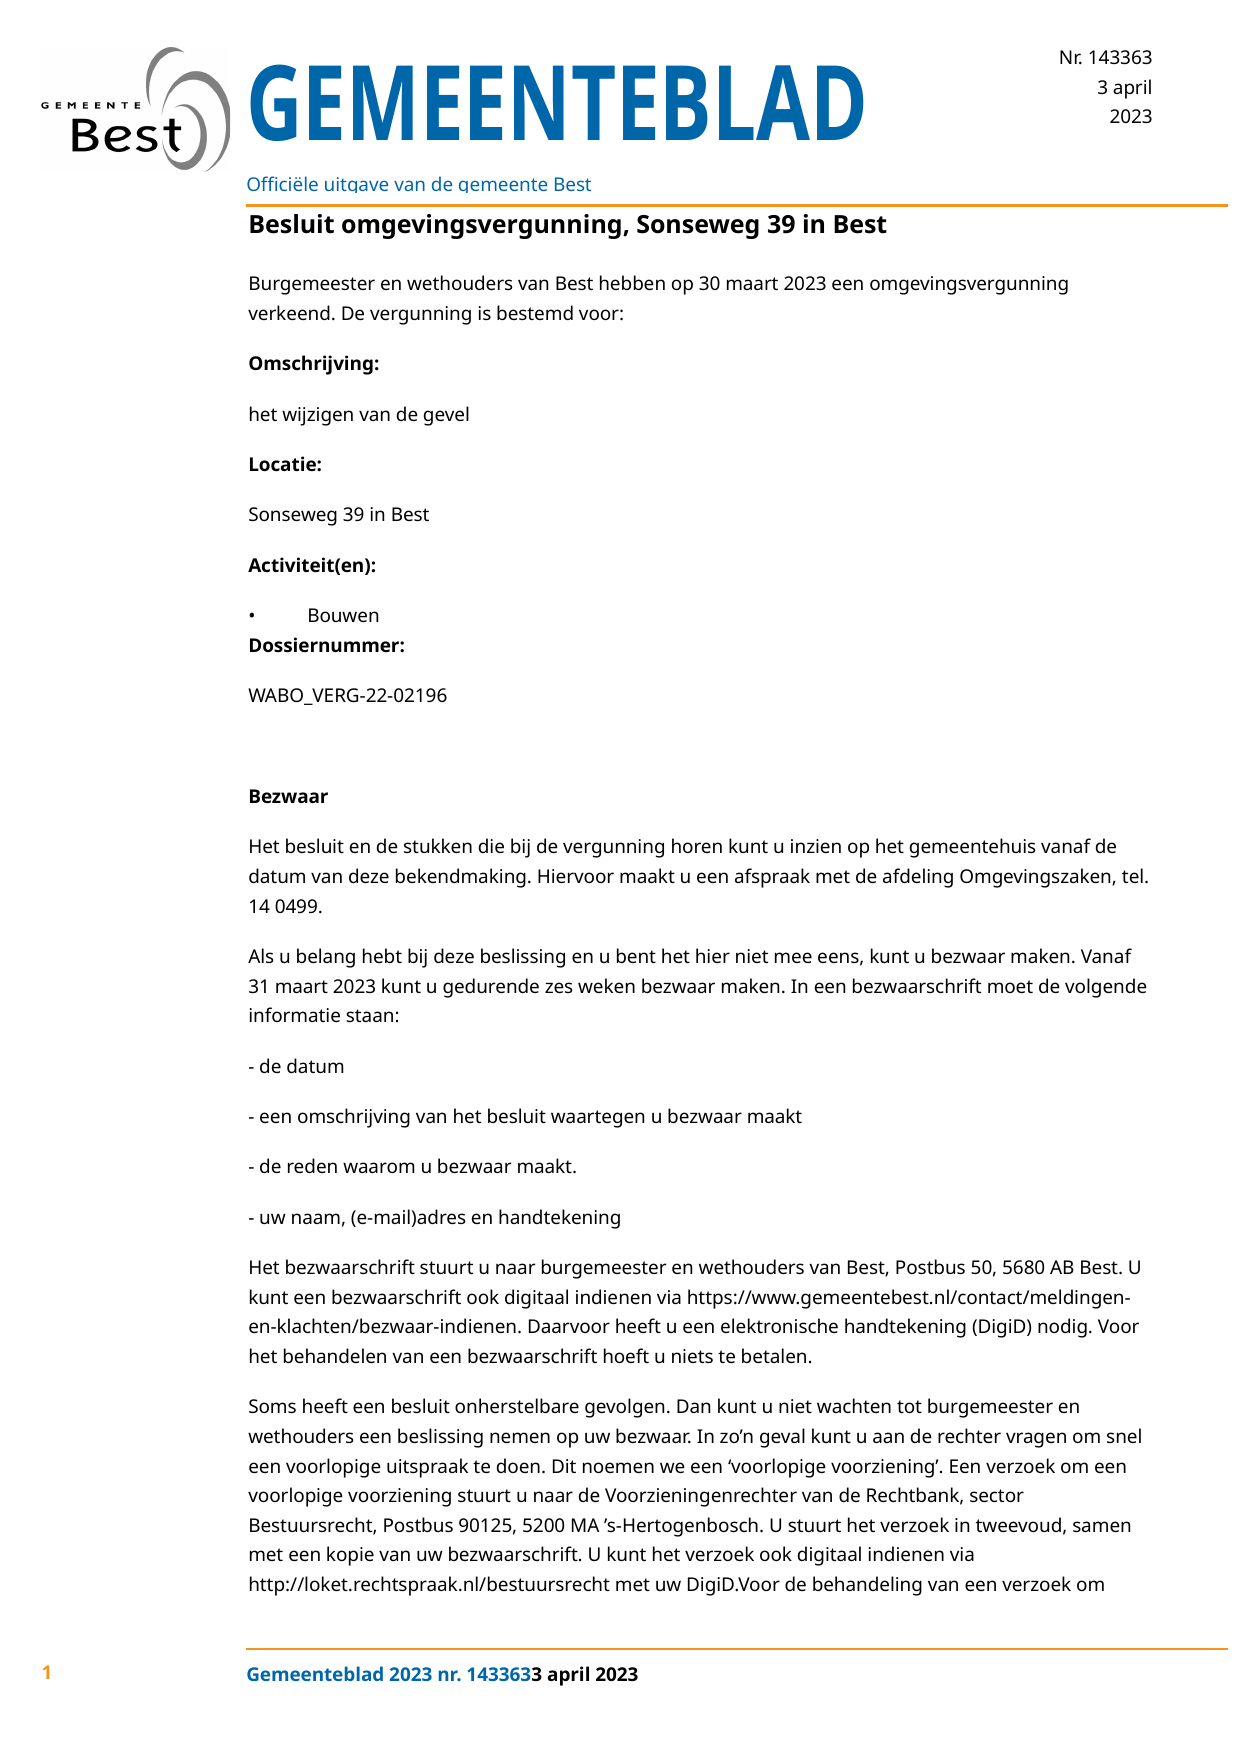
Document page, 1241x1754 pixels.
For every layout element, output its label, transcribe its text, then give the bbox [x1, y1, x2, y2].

text het wijzigen van de gevel [248, 401, 1152, 426]
text Het besluit en de stukken die bij de vergunning horen kunt u inzien op het gemeentehuis vanaf de datum van deze bekendmaking. Hiervoor maakt u een afspraak met de afdeling Omgevingszaken, tel. 14 0499. [248, 834, 1152, 918]
text - uw naam, (e-mail)adres en handtekening [248, 1204, 1152, 1230]
text - de reden waarom u bezwaar maakt. [248, 1154, 1152, 1179]
text Dossiernummer: [248, 632, 1152, 658]
text Sonseweg 39 in Best [248, 502, 1152, 527]
text Burgemeester en wethouders van Best hebben op 30 maart 2023 een omgevingsvergunning verkeend. De vergunning is bestemd voor: [248, 270, 1152, 326]
text Bezwaar [248, 783, 1152, 809]
text - een omschrijving van het besluit waartegen u bezwaar maakt [248, 1103, 1152, 1129]
text Het bezwaarschrift stuurt u naar burgemeester en wethouders van Best, Postbus 50, 5680 AB Best. U kunt een bezwaarschrift ook digitaal indienen via https://www.gemeentebest.nl/contact/meldingen-en-klachten/bezwaar-indienen. Daarvoor heeft u een elektronische handtekening (DigiD) nodig. Voor het behandelen van een bezwaarschrift hoeft u niets te betalen. [248, 1254, 1152, 1369]
list Bouwen [248, 602, 1152, 628]
text Soms heeft een besluit onherstelbare gevolgen. Dan kunt u niet wachten tot burgemeester en wethouders een beslissing nemen op uw bezwaar. In zo’n geval kunt u aan de rechter vragen om snel een voorlopige uitspraak te doen. Dit noemen we een ‘voorlopige voorziening’. Een verzoek om een voorlopige voorziening stuurt u naar de Voorzieningenrechter van de Rechtbank, sector Bestuursrecht, Postbus 90125, 5200 MA ’s-Hertogenbosch. U stuurt het verzoek in tweevoud, samen met een kopie van uw bezwaarschrift. U kunt het verzoek ook digitaal indienen via http://loket.rechtspraak.nl/bestuursrecht met uw DigiD.Voor de behandeling van een verzoek om [248, 1394, 1152, 1597]
text Omschrijving: [248, 350, 1152, 376]
text Als u belang hebt bij deze beslissing en u bent het hier niet mee eens, kunt u bezwaar maken. Vanaf 31 maart 2023 kunt u gedurende zes weken bezwaar maken. In een bezwaarschrift moet de volgende informatie staan: [248, 943, 1152, 1028]
text Activiteit(en): [248, 552, 1152, 578]
text Besluit omgevingsvergunning, Sonseweg 39 in Best [248, 207, 1152, 241]
text Locatie: [248, 451, 1152, 477]
text - de datum [248, 1053, 1152, 1078]
text WABO_VERG-22-02196 [248, 682, 1152, 708]
picture [41, 47, 231, 172]
